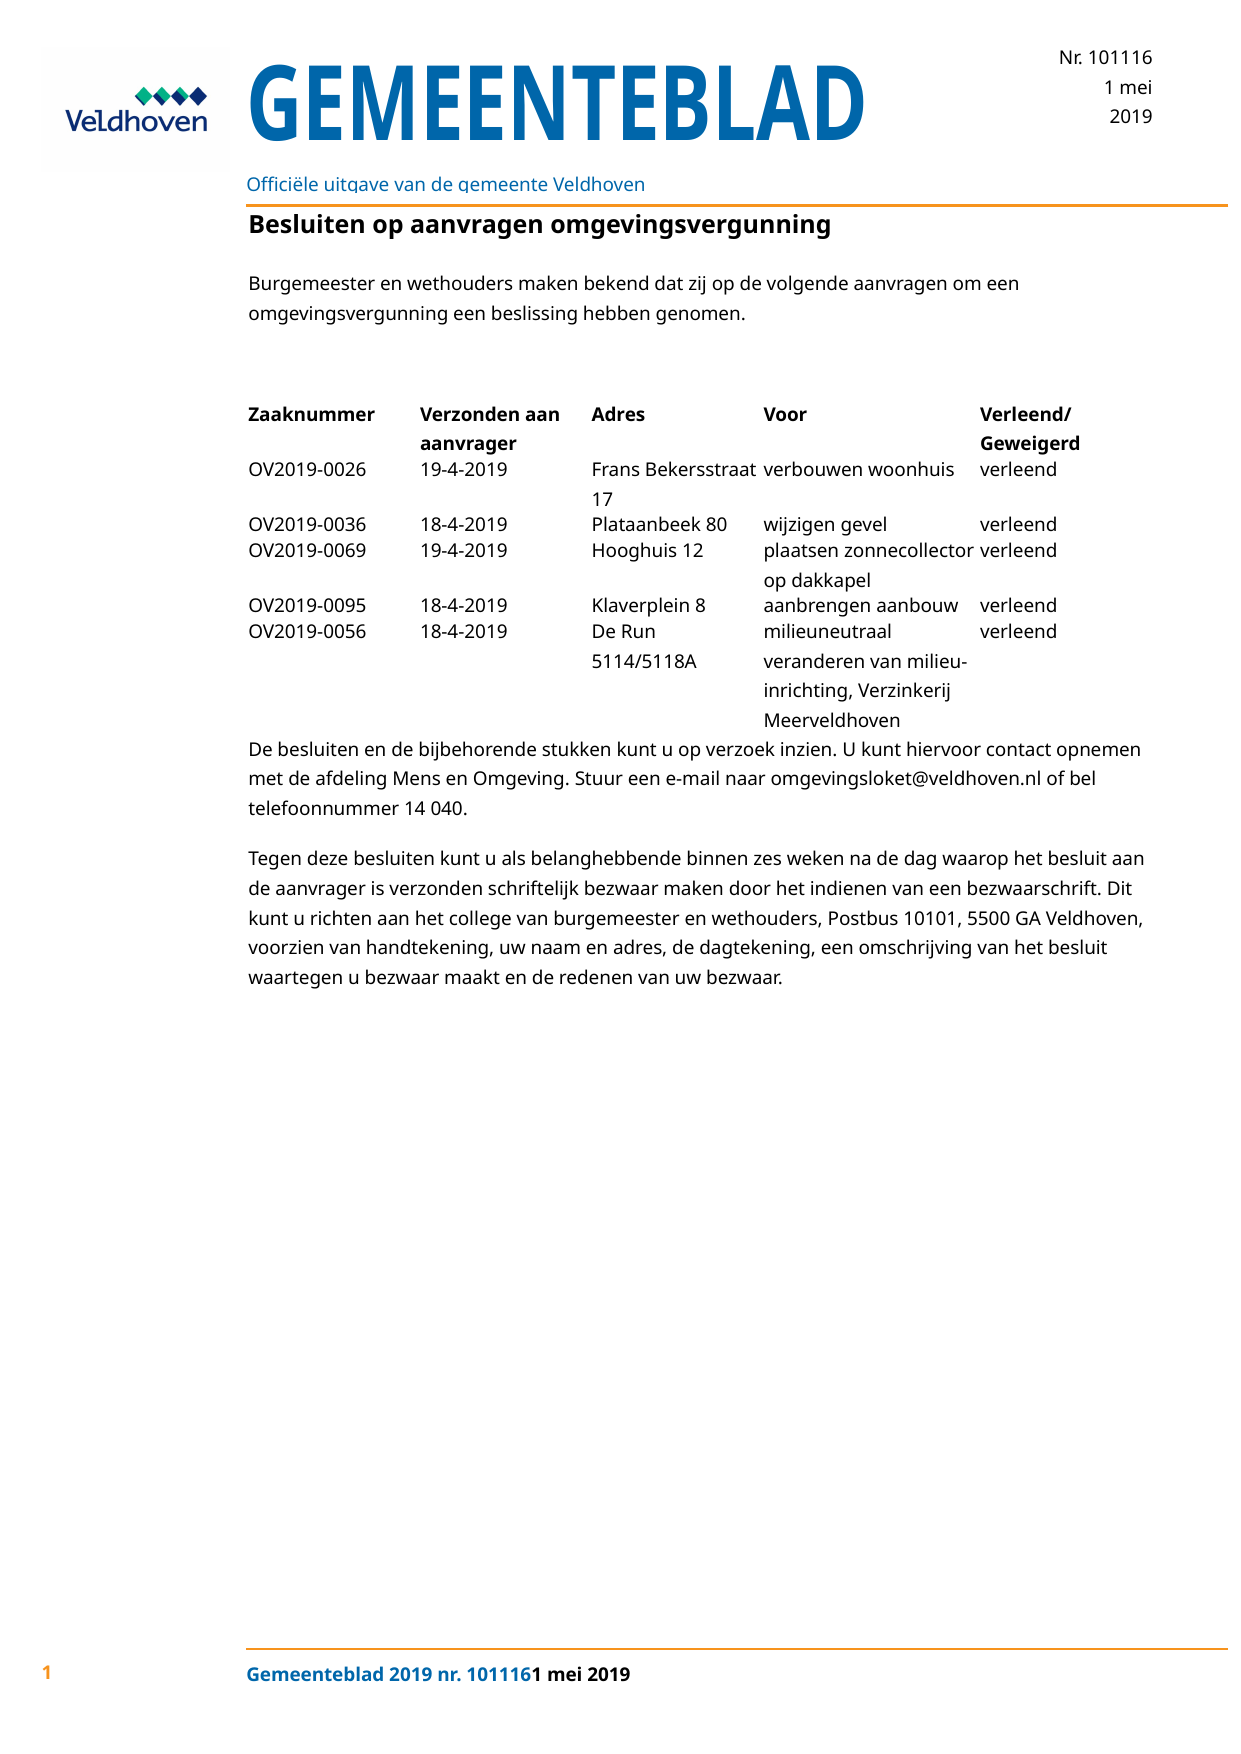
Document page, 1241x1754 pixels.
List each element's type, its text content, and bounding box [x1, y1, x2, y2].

table_cell plaatsen zonnecollector op dakkapel [763, 537, 980, 592]
table_cell verleend [980, 456, 1152, 511]
table_cell 19-4-2019 [420, 456, 591, 511]
table_cell OV2019-0069 [248, 537, 420, 592]
text Tegen deze besluiten kunt u als belanghebbende binnen zes weken na de dag waarop het besluit aan de aanvrager is verzonden schriftelijk bezwaar maken door het indienen van een bezwaarschrift. Dit kunt u richten aan het college van burgemeester en wethouders, Postbus 10101, 5500 GA Veldhoven, voorzien van handtekening, uw naam en adres, de dagtekening, een omschrijving van het besluit waartegen u bezwaar maakt en de redenen van uw bezwaar. [248, 846, 1152, 989]
text Burgemeester en wethouders maken bekend dat zij op de volgende aanvragen om een omgevingsvergunning een beslissing hebben genomen. [248, 270, 1152, 326]
picture [41, 47, 231, 172]
table_cell wijzigen gevel [763, 511, 980, 537]
table_cell OV2019-0095 [248, 593, 420, 618]
table_header Voor [763, 401, 980, 456]
table_cell verleend [980, 511, 1152, 537]
table_cell Klaverplein 8 [591, 593, 763, 618]
table_cell Frans Bekersstraat 17 [591, 456, 763, 511]
table_cell verleend [980, 618, 1152, 733]
table_cell verleend [980, 537, 1152, 592]
text De besluiten en de bijbehorende stukken kunt u op verzoek inzien. U kunt hiervoor contact opnemen met de afdeling Mens en Omgeving. Stuur een e-mail naar omgevingsloket@veldhoven.nl of bel telefoonnummer 14 040. [248, 736, 1152, 821]
table_header Verleend/Geweigerd [980, 401, 1152, 456]
table_cell 19-4-2019 [420, 537, 591, 592]
table_cell milieuneutraal veranderen van milieu-inrichting, Verzinkerij Meerveldhoven [763, 618, 980, 733]
table_cell aanbrengen aanbouw [763, 593, 980, 618]
table_cell De Run 5114/5118A [591, 618, 763, 733]
table_cell OV2019-0026 [248, 456, 420, 511]
table_cell verleend [980, 593, 1152, 618]
table_cell OV2019-0056 [248, 618, 420, 733]
table_header Verzonden aan aanvrager [420, 401, 591, 456]
table_cell 18-4-2019 [420, 618, 591, 733]
table_header Zaaknummer [248, 401, 420, 456]
table_cell verbouwen woonhuis [763, 456, 980, 511]
table_cell Plataanbeek 80 [591, 511, 763, 537]
table_cell 18-4-2019 [420, 511, 591, 537]
table_cell Hooghuis 12 [591, 537, 763, 592]
table_header Adres [591, 401, 763, 456]
table_cell 18-4-2019 [420, 593, 591, 618]
text Besluiten op aanvragen omgevingsvergunning [248, 207, 1152, 241]
table_cell OV2019-0036 [248, 511, 420, 537]
